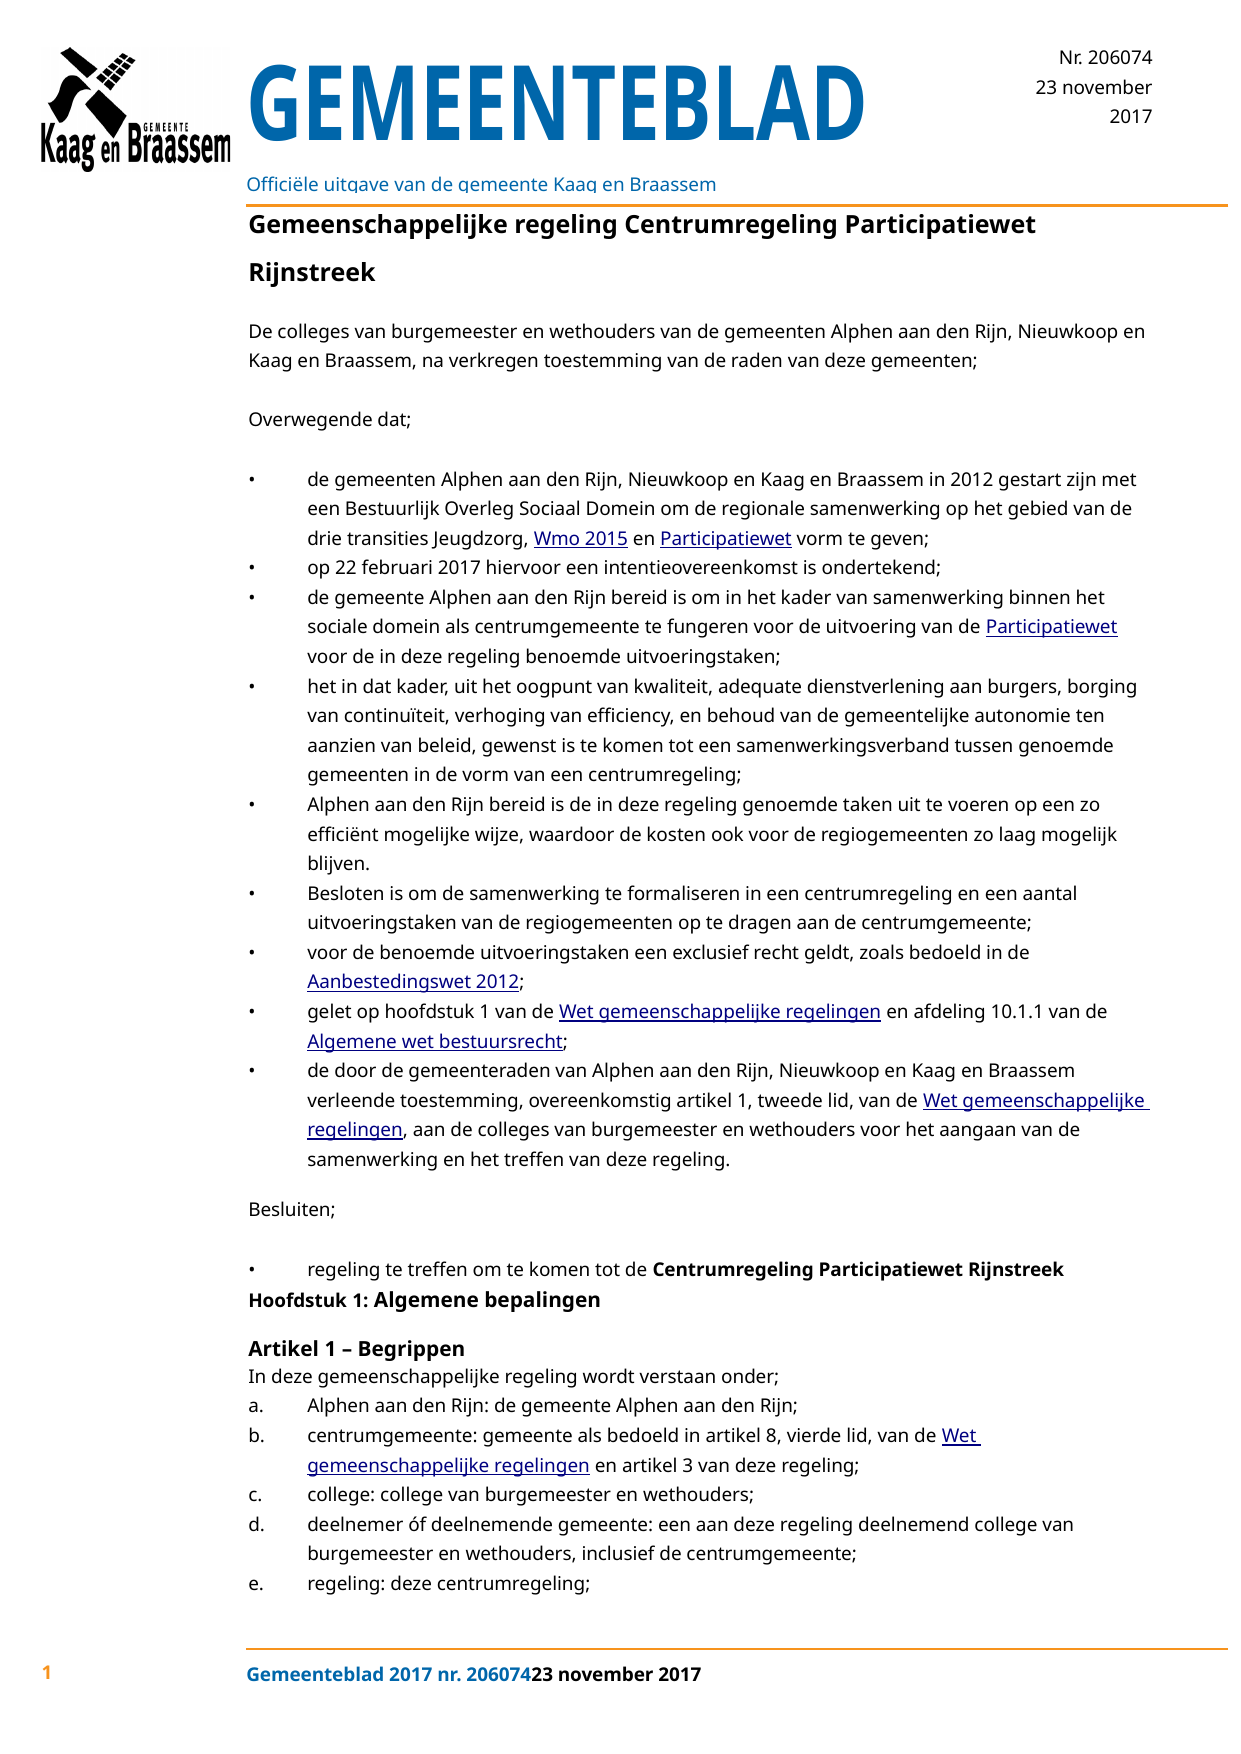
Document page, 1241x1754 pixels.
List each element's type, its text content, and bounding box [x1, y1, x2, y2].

text De colleges van burgemeester en wethouders van de gemeenten Alphen aan den Rijn, Nieuwkoop en Kaag en Braassem, na verkregen toestemming van de raden van deze gemeenten; [248, 318, 1152, 373]
text Hoofdstuk 1: Algemene bepalingen [248, 1285, 1152, 1314]
list centrumgemeente: gemeente als bedoeld in artikel 8, vierde lid, van de Wet gemeenschappelijke regelingen en artikel 3 van deze regeling; [248, 1422, 1152, 1477]
list de gemeente Alphen aan den Rijn bereid is om in het kader van samenwerking binnen het sociale domein als centrumgemeente te fungeren voor de uitvoering van de Participatiewet voor de in deze regeling benoemde uitvoeringstaken; [248, 584, 1152, 669]
list de gemeenten Alphen aan den Rijn, Nieuwkoop en Kaag en Braassem in 2012 gestart zijn met een Bestuurlijk Overleg Sociaal Domein om de regionale samenwerking op het gebied van de drie transities Jeugdzorg, Wmo 2015 en Participatiewet vorm te geven; [248, 466, 1152, 551]
list deelnemer óf deelnemende gemeente: een aan deze regeling deelnemend college van burgemeester en wethouders, inclusief de centrumgemeente; [248, 1511, 1152, 1566]
text Artikel 1 – Begrippen [248, 1334, 1152, 1363]
list op 22 februari 2017 hiervoor een intentieovereenkomst is ondertekend; [248, 554, 1152, 580]
list regeling: deze centrumregeling; [248, 1570, 1152, 1596]
text Overwegende dat; [248, 407, 1152, 432]
text In deze gemeenschappelijke regeling wordt verstaan onder; [248, 1363, 1152, 1389]
picture [41, 47, 231, 172]
list regeling te treffen om te komen tot de Centrumregeling Participatiewet Rijnstreek [248, 1256, 1152, 1281]
list gelet op hoofdstuk 1 van de Wet gemeenschappelijke regelingen en afdeling 10.1.1 van de Algemene wet bestuursrecht; [248, 998, 1152, 1054]
list Alphen aan den Rijn: de gemeente Alphen aan den Rijn; [248, 1393, 1152, 1418]
list het in dat kader, uit het oogpunt van kwaliteit, adequate dienstverlening aan burgers, borging van continuïteit, verhoging van efficiency, en behoud van de gemeentelijke autonomie ten aanzien van beleid, gewenst is te komen tot een samenwerkingsverband tussen genoemde gemeenten in de vorm van een centrumregeling; [248, 673, 1152, 787]
text Gemeenschappelijke regeling Centrumregeling Participatiewet Rijnstreek [248, 207, 1152, 288]
list Alphen aan den Rijn bereid is de in deze regeling genoemde taken uit te voeren op een zo efficiënt mogelijke wijze, waardoor de kosten ook voor de regiogemeenten zo laag mogelijk blijven. [248, 791, 1152, 876]
text Besluiten; [248, 1197, 1152, 1222]
list college: college van burgemeester en wethouders; [248, 1481, 1152, 1507]
list de door de gemeenteraden van Alphen aan den Rijn, Nieuwkoop en Kaag en Braassem verleende toestemming, overeenkomstig artikel 1, tweede lid, van de Wet gemeenschappelijke regelingen, aan de colleges van burgemeester en wethouders voor het aangaan van de samenwerking en het treffen van deze regeling. [248, 1057, 1152, 1172]
list Besloten is om de samenwerking te formaliseren in een centrumregeling en een aantal uitvoeringstaken van de regiogemeenten op te dragen aan de centrumgemeente; [248, 880, 1152, 935]
list voor de benoemde uitvoeringstaken een exclusief recht geldt, zoals bedoeld in de Aanbestedingswet 2012; [248, 939, 1152, 994]
